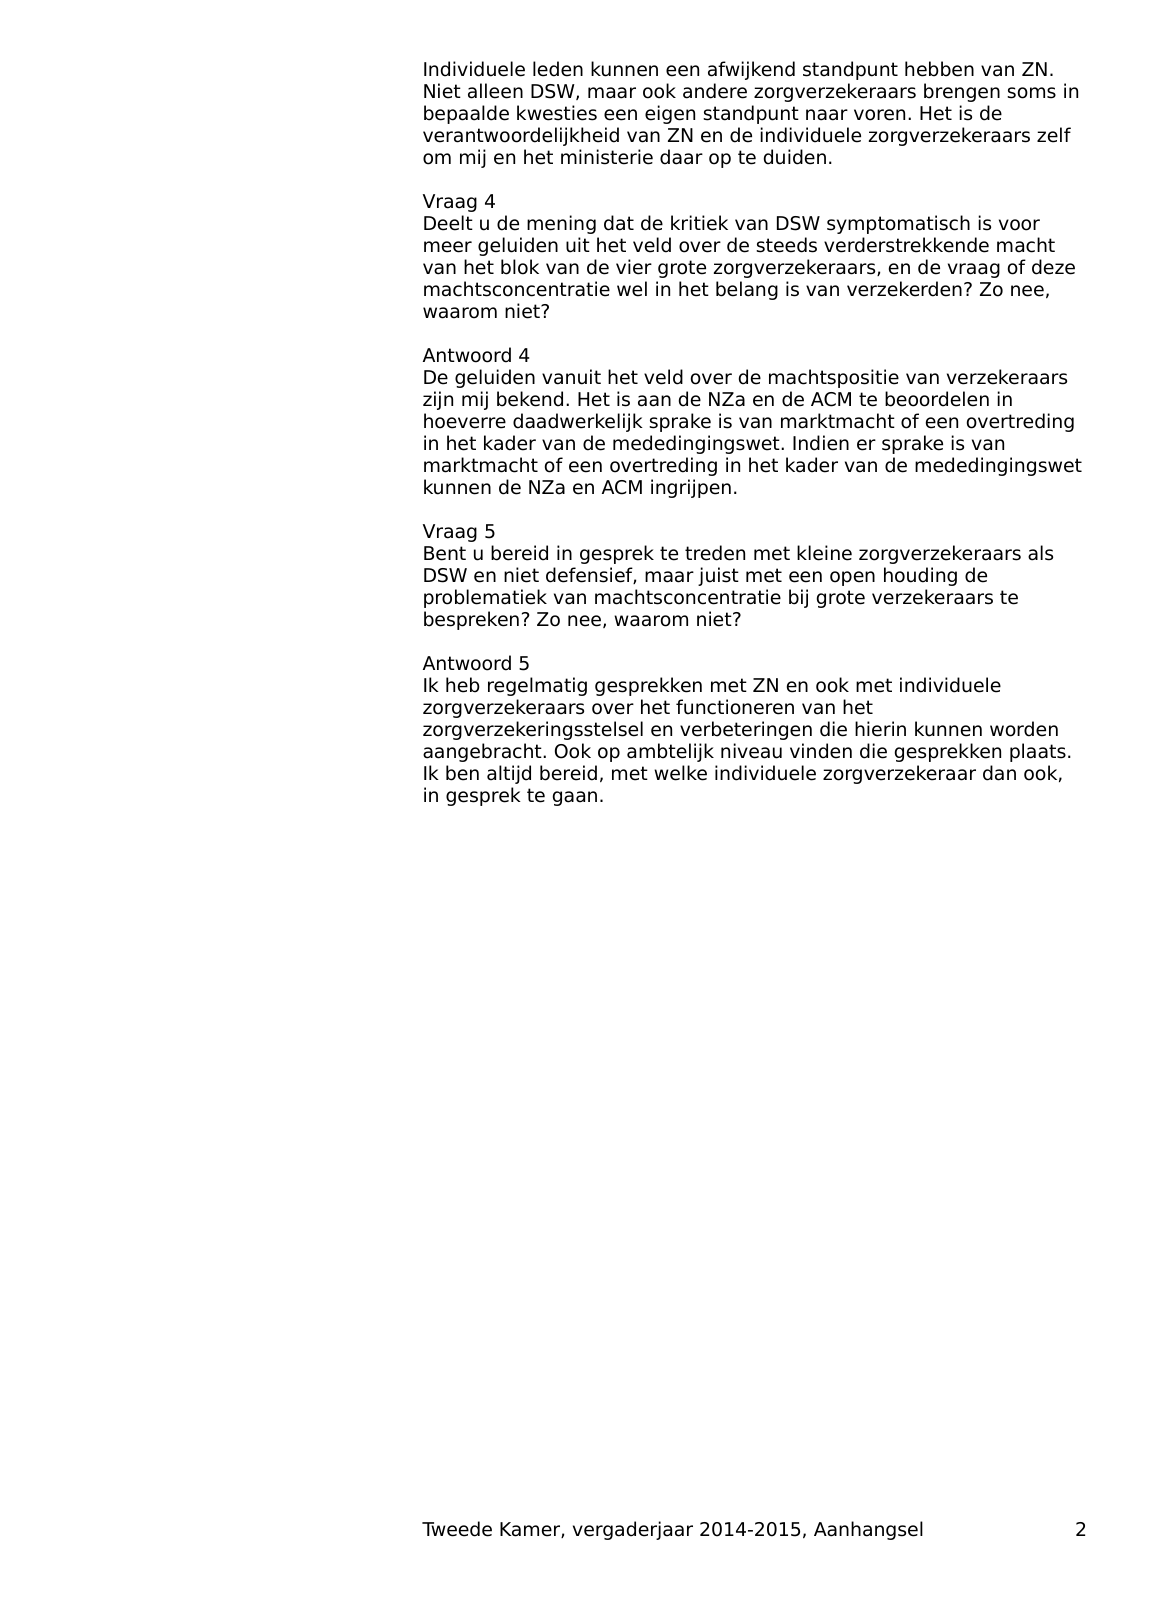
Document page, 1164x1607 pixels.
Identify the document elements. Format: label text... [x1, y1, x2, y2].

text Bent u bereid in gesprek te treden met kleine zorgverzekeraars als DSW en niet defensief, maar juist met een open houding de problematiek van machtsconcentratie bij grote verzekeraars te bespreken? Zo nee, waarom niet? [422, 543, 1087, 631]
text Antwoord 5 [422, 653, 1087, 675]
text Vraag 5 [422, 521, 1087, 543]
text De geluiden vanuit het veld over de machtspositie van verzekeraars zijn mij bekend. Het is aan de NZa en de ACM te beoordelen in hoeverre daadwerkelijk sprake is van marktmacht of een overtreding in het kader van de mededingingswet. Indien er sprake is van marktmacht of een overtreding in het kader van de mededingingswet kunnen de NZa en ACM ingrijpen. [422, 367, 1087, 499]
text Deelt u de mening dat de kritiek van DSW symptomatisch is voor meer geluiden uit het veld over de steeds verderstrekkende macht van het blok van de vier grote zorgverzekeraars, en de vraag of deze machtsconcentratie wel in het belang is van verzekerden? Zo nee, waarom niet? [422, 213, 1087, 323]
text Antwoord 4 [422, 345, 1087, 367]
text Individuele leden kunnen een afwijkend standpunt hebben van ZN. Niet alleen DSW, maar ook andere zorgverzekeraars brengen soms in bepaalde kwesties een eigen standpunt naar voren. Het is de verantwoordelijkheid van ZN en de individuele zorgverzekeraars zelf om mij en het ministerie daar op te duiden. [422, 59, 1087, 169]
text Ik heb regelmatig gesprekken met ZN en ook met individuele zorgverzekeraars over het functioneren van het zorgverzekeringsstelsel en verbeteringen die hierin kunnen worden aangebracht. Ook op ambtelijk niveau vinden die gesprekken plaats. Ik ben altijd bereid, met welke individuele zorgverzekeraar dan ook, in gesprek te gaan. [422, 675, 1087, 807]
text Vraag 4 [422, 191, 1087, 213]
